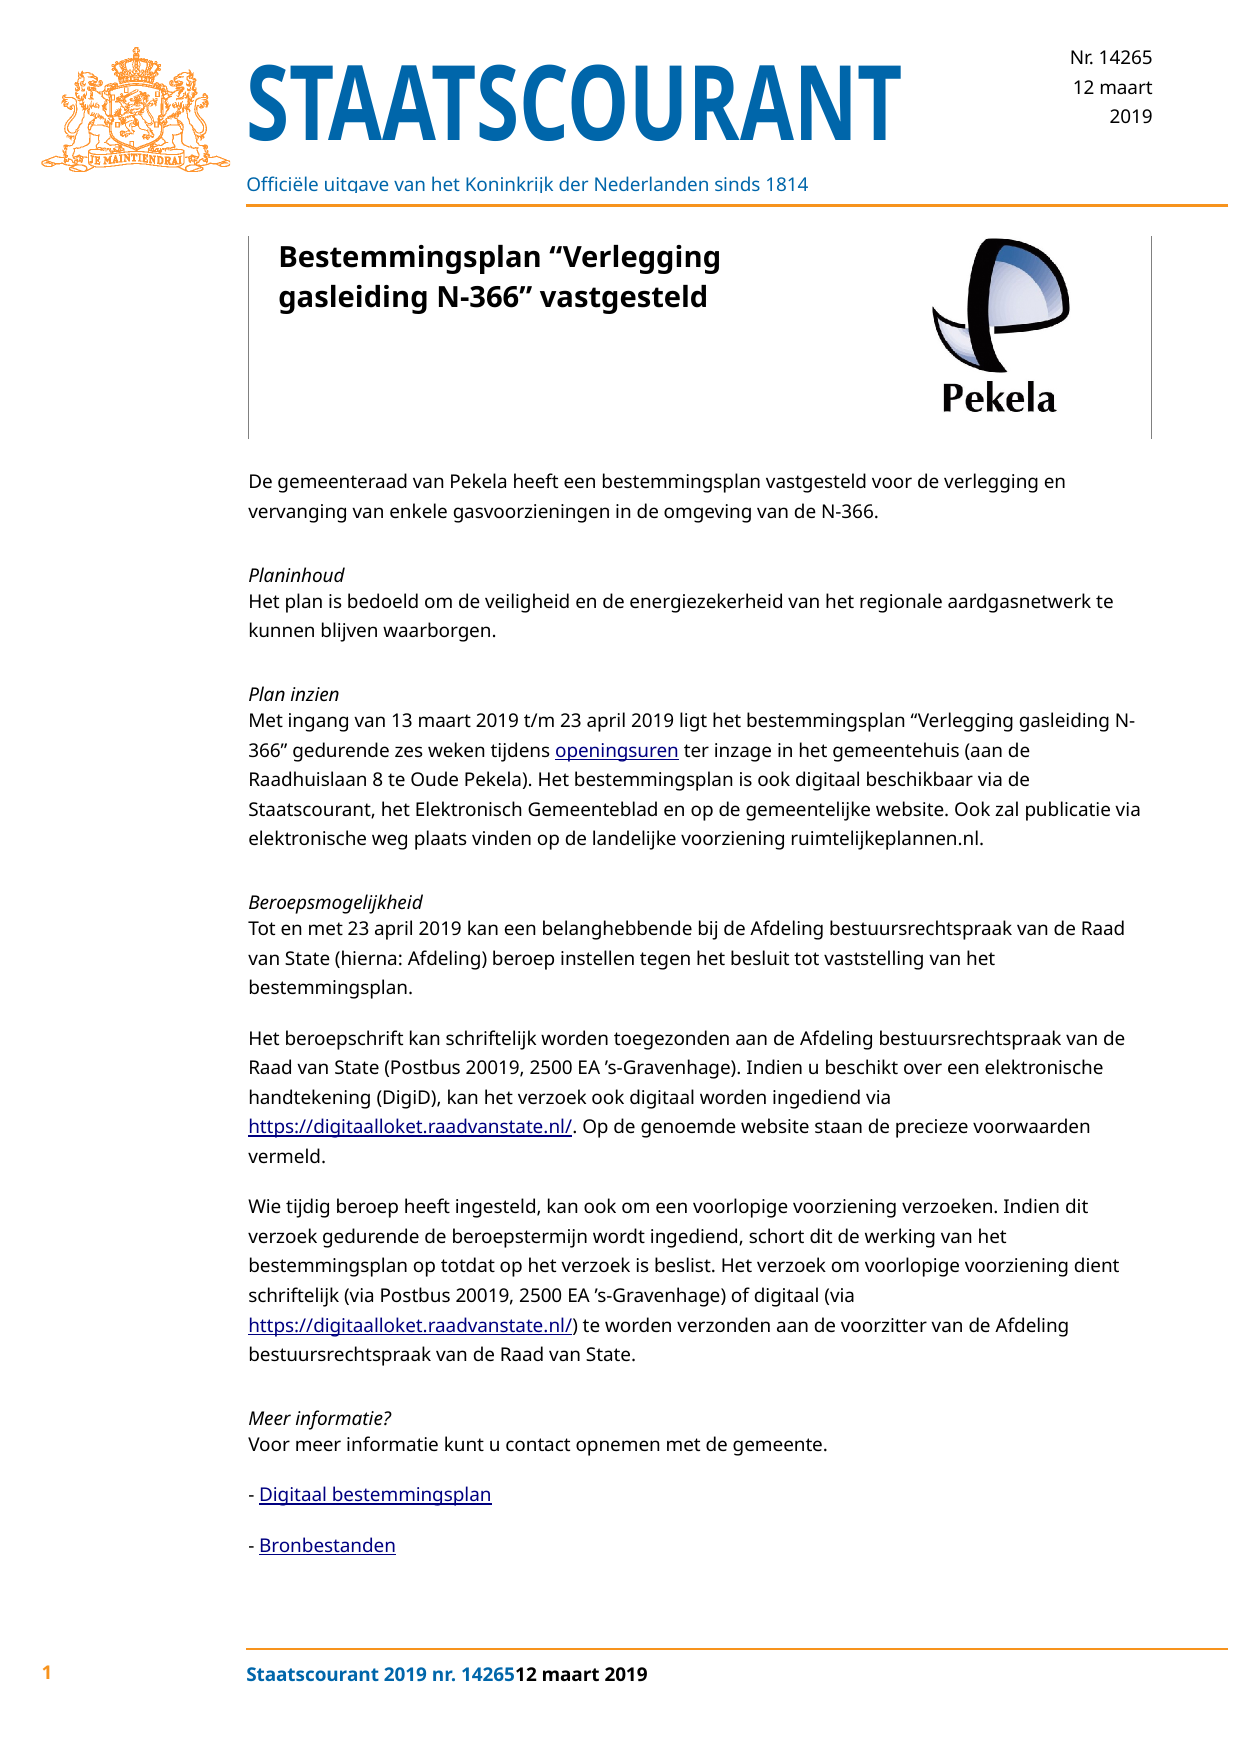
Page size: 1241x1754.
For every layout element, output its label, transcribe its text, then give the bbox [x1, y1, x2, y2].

text Beroepsmogelijkheid [248, 889, 1152, 915]
text - Digitaal bestemmingsplan [248, 1482, 1152, 1507]
text Wie tijdig beroep heeft ingesteld, kan ook om een voorlopige voorziening verzoeken. Indien dit verzoek gedurende de beroepstermijn wordt ingediend, schort dit de werking van het bestemmingsplan op totdat op het verzoek is beslist. Het verzoek om voorlopige voorziening dient schriftelijk (via Postbus 20019, 2500 EA ’s-Gravenhage) of digitaal (via https://digitaalloket.raadvanstate.nl/) te worden verzonden aan de voorzitter van de Afdeling bestuursrechtspraak van de Raad van State. [248, 1193, 1152, 1367]
table_header [850, 236, 929, 413]
text - Bronbestanden [248, 1532, 1152, 1558]
text Met ingang van 13 maart 2019 t/m 23 april 2019 ligt het bestemmingsplan “Verlegging gasleiding N-366” gedurende zes weken tijdens openingsuren ter inzage in het gemeentehuis (aan de Raadhuislaan 8 te Oude Pekela). Het bestemmingsplan is ook digitaal beschikbaar via de Staatscourant, het Elektronisch Gemeenteblad en op de gemeentelijke website. Ook zal publicatie via elektronische weg plaats vinden op de landelijke voorziening ruimtelijkeplannen.nl. [248, 707, 1152, 851]
picture [929, 236, 1072, 414]
text Voor meer informatie kunt u contact opnemen met de gemeente. [248, 1431, 1152, 1457]
text Tot en met 23 april 2019 kan een belanghebbende bij de Afdeling bestuursrechtspraak van de Raad van State (hierna: Afdeling) beroep instellen tegen het besluit tot vaststelling van het bestemmingsplan. [248, 915, 1152, 1000]
text Plan inzien [248, 681, 1152, 707]
table_header [1072, 236, 1151, 413]
text Het plan is bedoeld om de veiligheid en de energiezekerheid van het regionale aardgasnetwerk te kunnen blijven waarborgen. [248, 588, 1152, 643]
text Planinhoud [248, 562, 1152, 588]
table_header [850, 414, 1151, 439]
text Het beroepschrift kan schriftelijk worden toegezonden aan de Afdeling bestuursrechtspraak van de Raad van State (Postbus 20019, 2500 EA ’s-Gravenhage). Indien u beschikt over een elektronische handtekening (DigiD), kan het verzoek ook digitaal worden ingediend via https://digitaalloket.raadvanstate.nl/. Op de genoemde website staan de precieze voorwaarden vermeld. [248, 1025, 1152, 1169]
text De gemeenteraad van Pekela heeft een bestemmingsplan vastgesteld voor de verlegging en vervanging van enkele gasvoorzieningen in de omgeving van de N-366. [248, 469, 1152, 524]
table_header Bestemmingsplan “Verlegging gasleiding N-366” vastgesteld [249, 236, 850, 439]
picture [41, 47, 231, 172]
text Meer informatie? [248, 1405, 1152, 1431]
